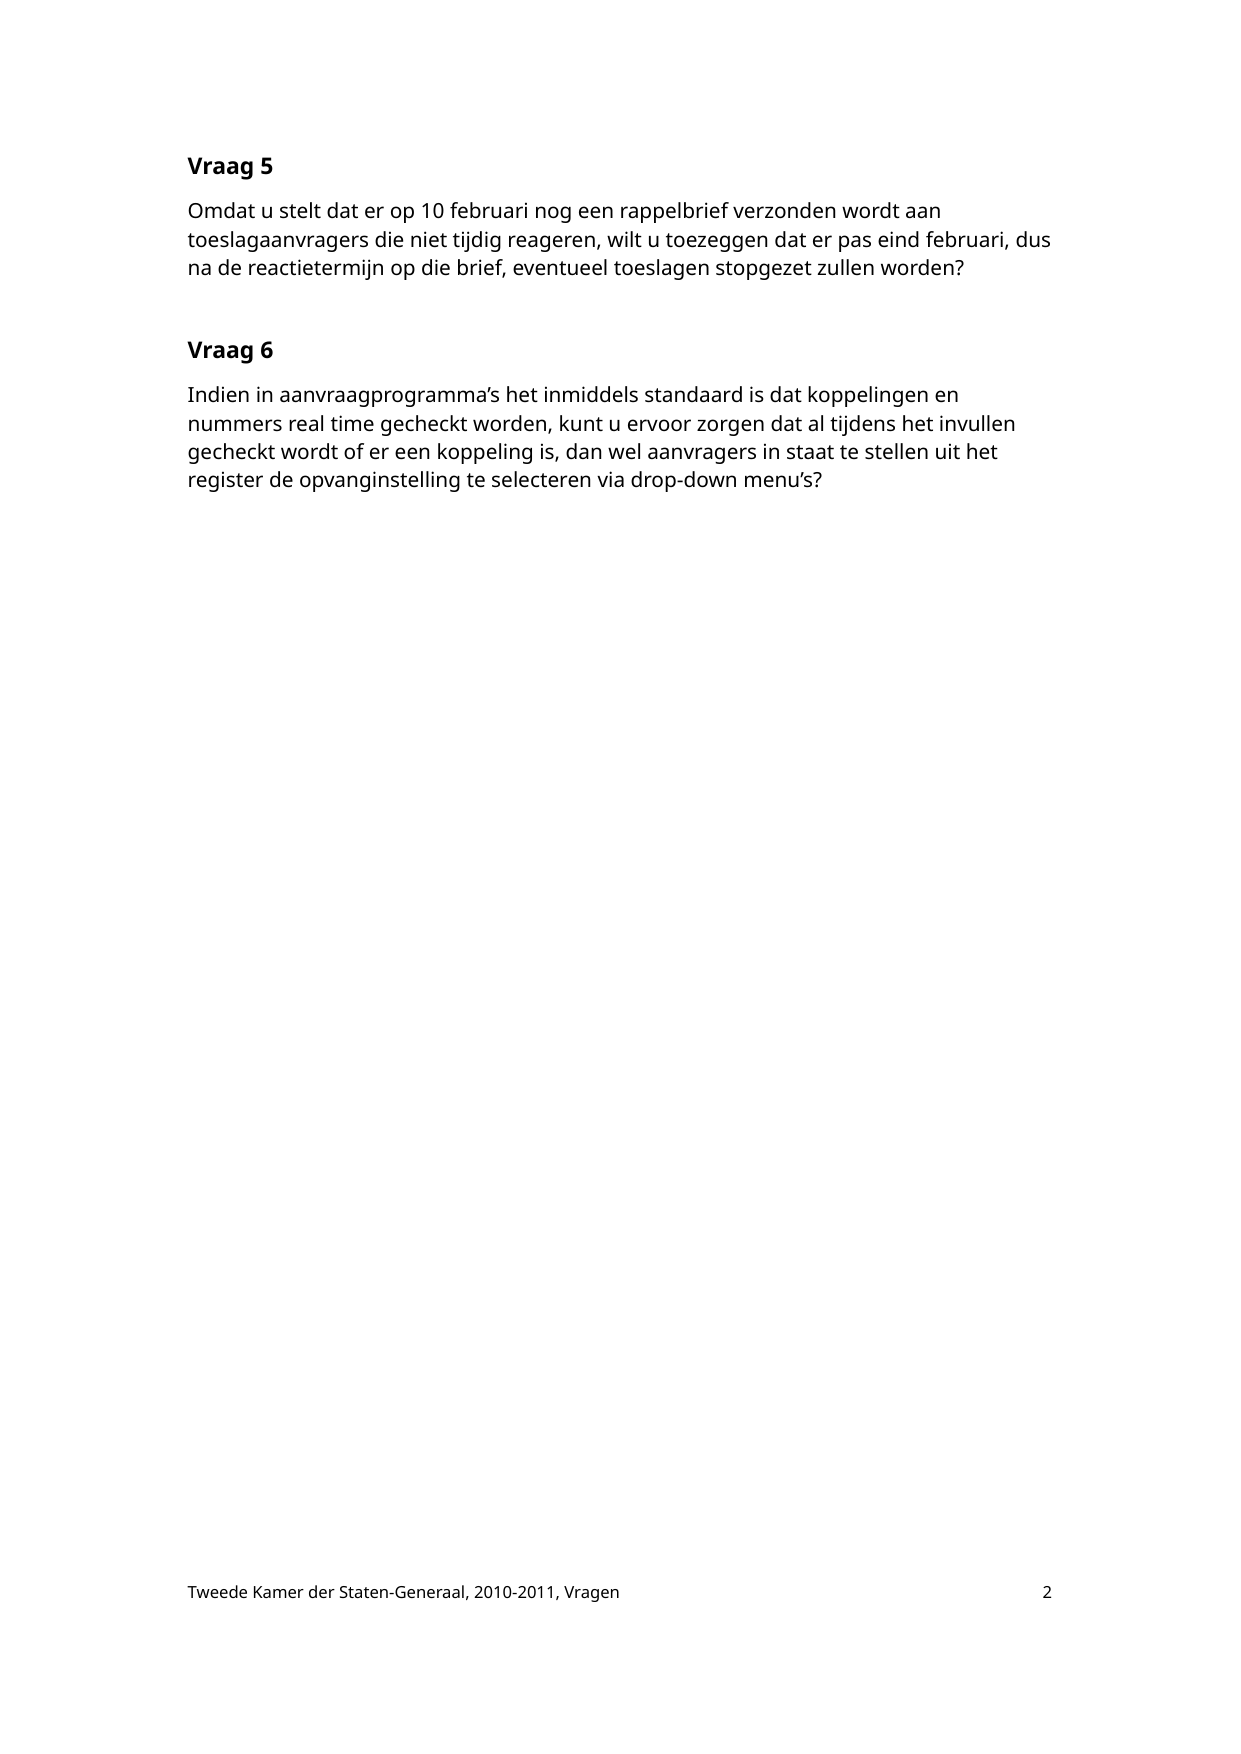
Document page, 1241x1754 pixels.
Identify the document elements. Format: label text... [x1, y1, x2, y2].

subtitle Vraag 6 [187, 334, 1053, 365]
text Indien in aanvraagprogramma’s het inmiddels standaard is dat koppelingen en nummers real time gecheckt worden, kunt u ervoor zorgen dat al tijdens het invullen gecheckt wordt of er een koppeling is, dan wel aanvragers in staat te stellen uit het register de opvanginstelling te selecteren via drop-down menu’s? [187, 380, 1053, 494]
subtitle Vraag 5 [187, 150, 1053, 181]
text Omdat u stelt dat er op 10 februari nog een rappelbrief verzonden wordt aan toeslagaanvragers die niet tijdig reageren, wilt u toezeggen dat er pas eind februari, dus na de reactietermijn op die brief, eventueel toeslagen stopgezet zullen worden? [187, 196, 1053, 282]
